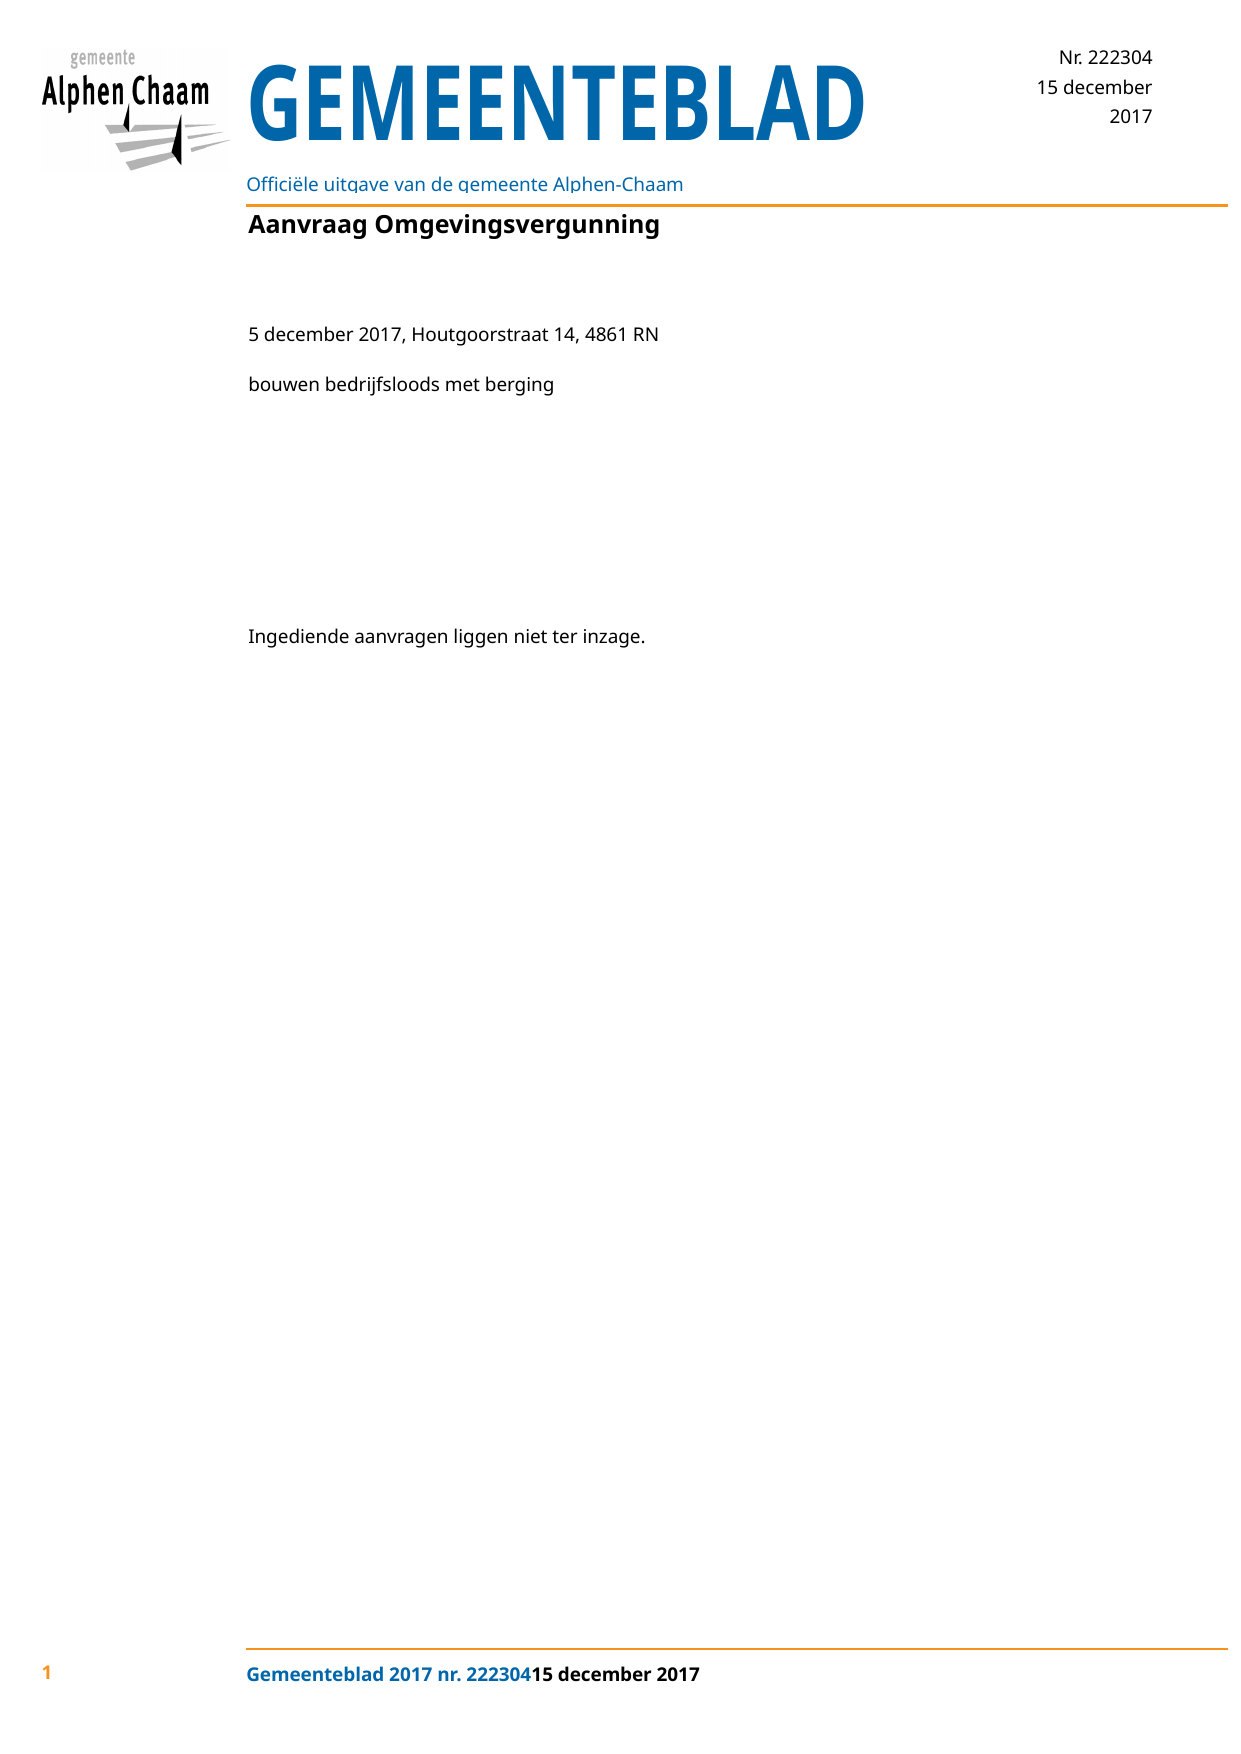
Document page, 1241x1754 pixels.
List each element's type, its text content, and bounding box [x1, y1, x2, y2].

picture [41, 47, 231, 172]
text Ingediende aanvragen liggen niet ter inzage. [248, 623, 1152, 649]
text bouwen bedrijfsloods met berging [248, 371, 1152, 397]
text Aanvraag Omgevingsvergunning [248, 207, 1152, 241]
text 5 december 2017, Houtgoorstraat 14, 4861 RN [248, 321, 1152, 346]
